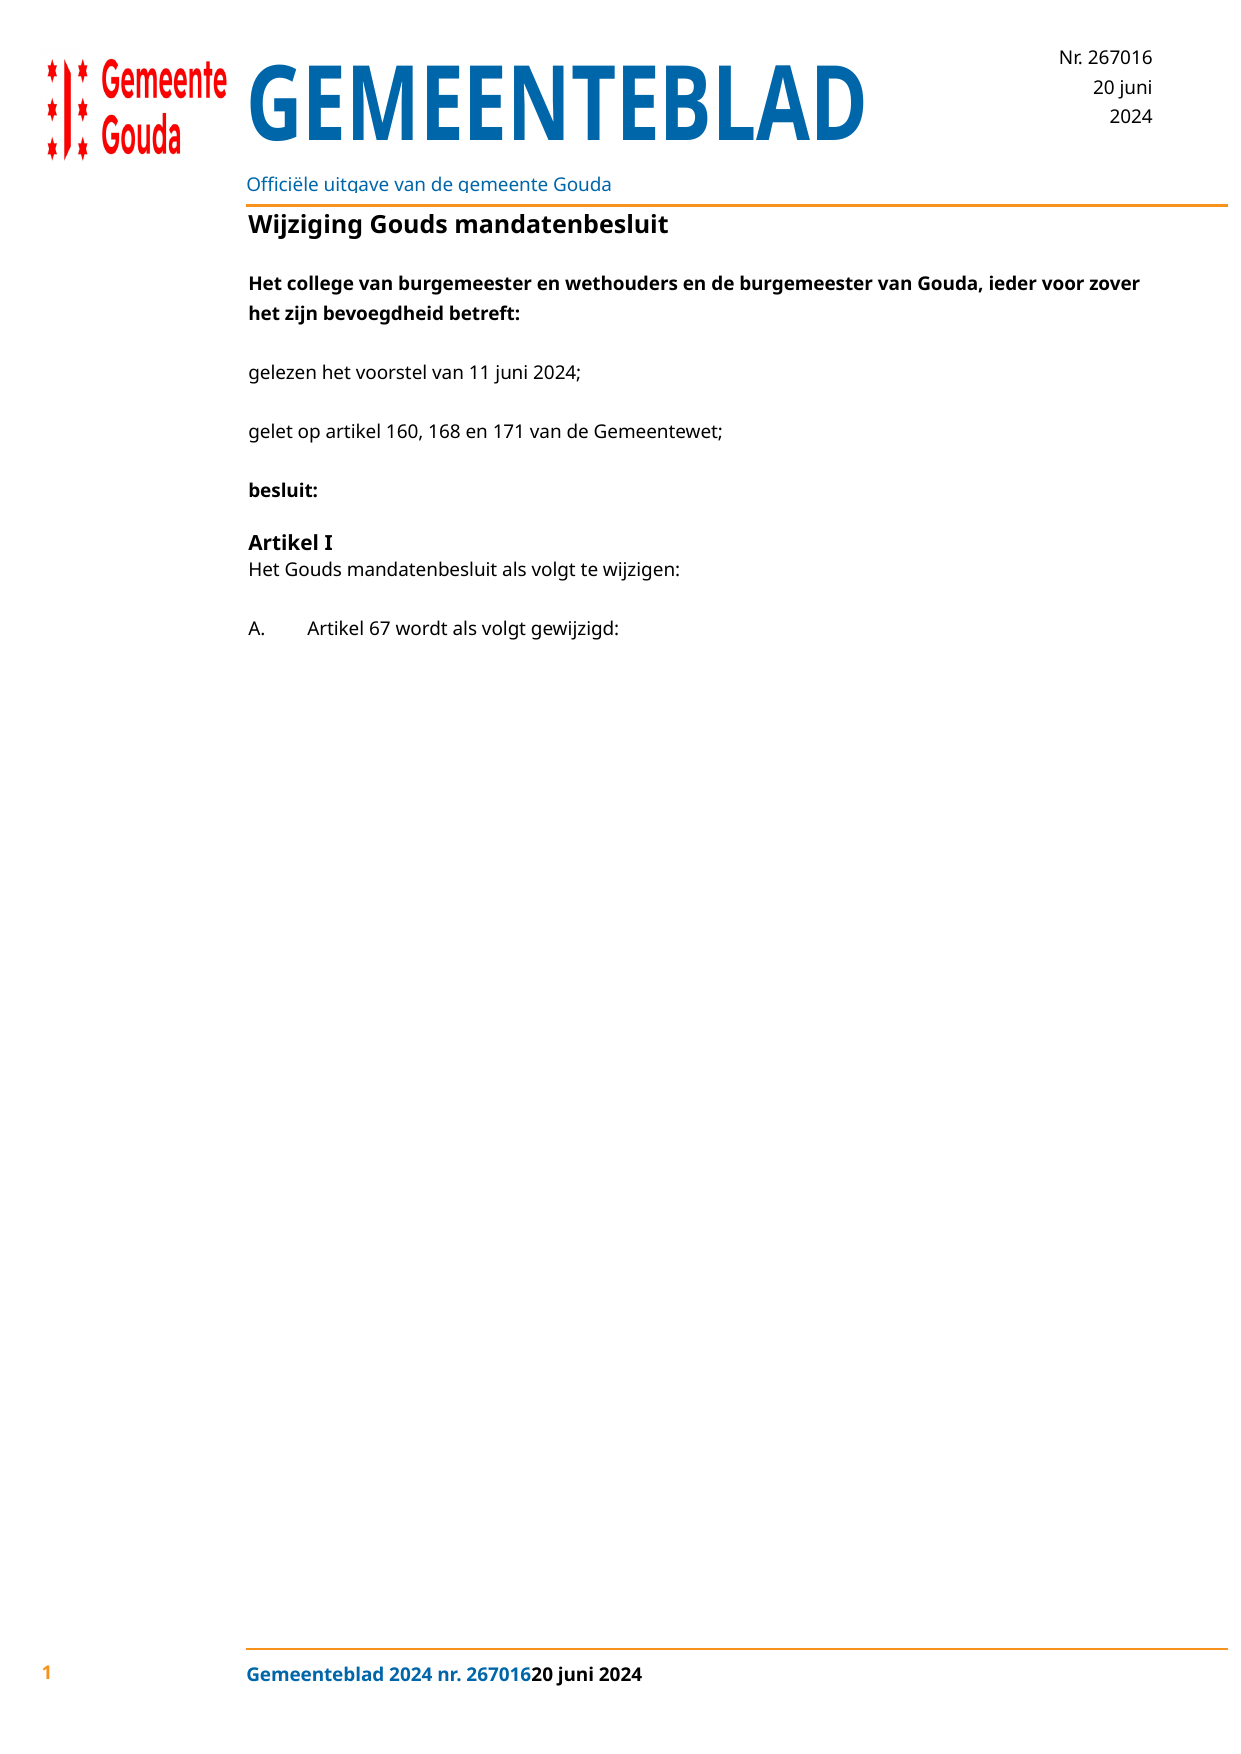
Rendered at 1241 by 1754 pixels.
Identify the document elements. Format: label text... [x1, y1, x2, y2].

text Wijziging Gouds mandatenbesluit [248, 207, 1152, 241]
text besluit: [248, 477, 1152, 503]
text gelezen het voorstel van 11 juni 2024; [248, 359, 1152, 385]
text gelet op artikel 160, 168 en 171 van de Gemeentewet; [248, 418, 1152, 444]
text Het college van burgemeester en wethouders en de burgemeester van Gouda, ieder voor zover het zijn bevoegdheid betreft: [248, 270, 1152, 326]
text Het Gouds mandatenbesluit als volgt te wijzigen: [248, 556, 1152, 582]
picture [41, 47, 231, 172]
list Artikel 67 wordt als volgt gewijzigd: [248, 615, 1152, 641]
text Artikel I [248, 528, 1152, 556]
